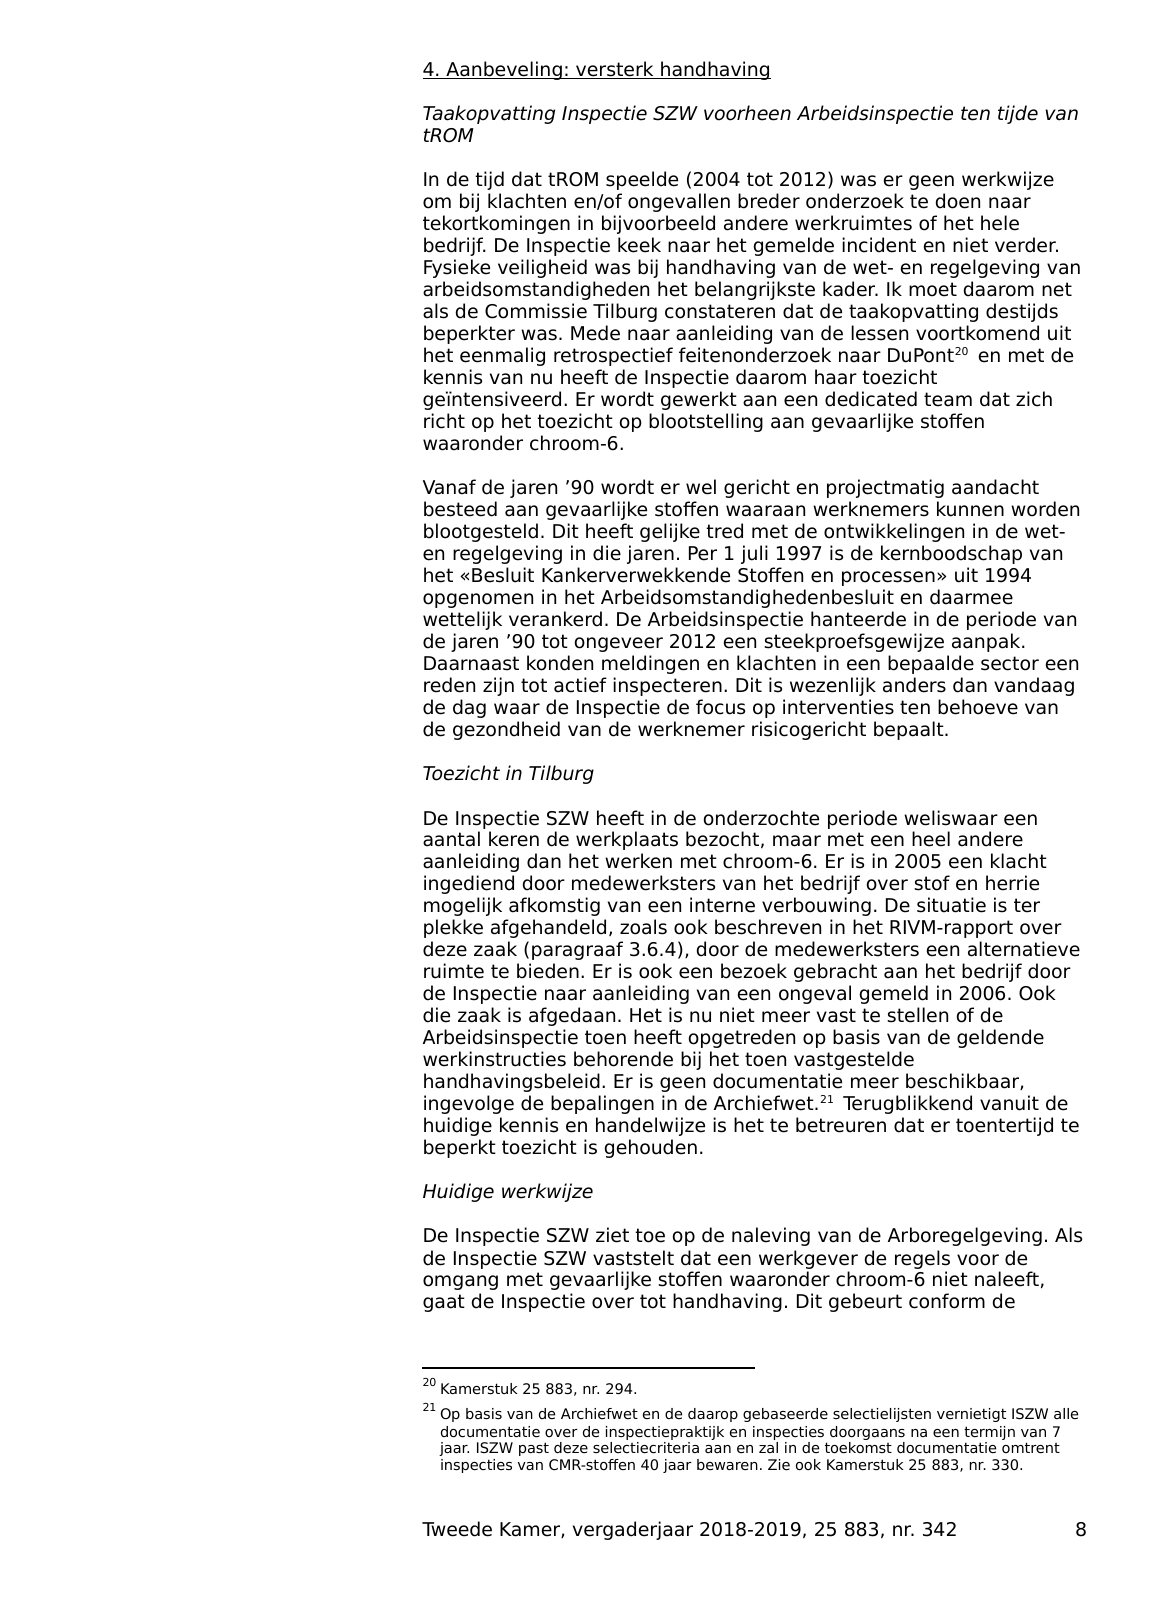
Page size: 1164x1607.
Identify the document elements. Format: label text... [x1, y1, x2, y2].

subtitle Huidige werkwijze [422, 1181, 1087, 1203]
subtitle 4. Aanbeveling: versterk handhaving [422, 59, 1087, 81]
subtitle Toezicht in Tilburg [422, 763, 1087, 785]
text De Inspectie SZW ziet toe op de naleving van de Arboregelgeving. Als de Inspectie SZW vaststelt dat een werkgever de regels voor de omgang met gevaarlijke stoffen waaronder chroom-6 niet naleeft, gaat de Inspectie over tot handhaving. Dit gebeurt conform de [422, 1225, 1087, 1313]
text In de tijd dat tROM speelde (2004 tot 2012) was er geen werkwijze om bij klachten en/of ongevallen breder onderzoek te doen naar tekortkomingen in bijvoorbeeld andere werkruimtes of het hele bedrijf. De Inspectie keek naar het gemelde incident en niet verder. Fysieke veiligheid was bij handhaving van de wet- en regelgeving van arbeidsomstandigheden het belangrijkste kader. Ik moet daarom net als de Commissie Tilburg constateren dat de taakopvatting destijds beperkter was. Mede naar aanleiding van de lessen voortkomend uit het eenmalig retrospectief feitenonderzoek naar DuPont en met de kennis van nu heeft de Inspectie daarom haar toezicht geïntensiveerd. Er wordt gewerkt aan een dedicated team dat zich richt op het toezicht op blootstelling aan gevaarlijke stoffen waaronder chroom-6. [422, 169, 1087, 455]
text De Inspectie SZW heeft in de onderzochte periode weliswaar een aantal keren de werkplaats bezocht, maar met een heel andere aanleiding dan het werken met chroom-6. Er is in 2005 een klacht ingediend door medewerksters van het bedrijf over stof en herrie mogelijk afkomstig van een interne verbouwing. De situatie is ter plekke afgehandeld, zoals ook beschreven in het RIVM-rapport over deze zaak (paragraaf 3.6.4), door de medewerksters een alternatieve ruimte te bieden. Er is ook een bezoek gebracht aan het bedrijf door de Inspectie naar aanleiding van een ongeval gemeld in 2006. Ook die zaak is afgedaan. Het is nu niet meer vast te stellen of de Arbeidsinspectie toen heeft opgetreden op basis van de geldende werkinstructies behorende bij het toen vastgestelde handhavingsbeleid. Er is geen documentatie meer beschikbaar, ingevolge de bepalingen in de Archiefwet. Terugblikkend vanuit de huidige kennis en handelwijze is het te betreuren dat er toentertijd te beperkt toezicht is gehouden. [422, 807, 1087, 1159]
text Vanaf de jaren ’90 wordt er wel gericht en projectmatig aandacht besteed aan gevaarlijke stoffen waaraan werknemers kunnen worden blootgesteld. Dit heeft gelijke tred met de ontwikkelingen in de wet- en regelgeving in die jaren. Per 1 juli 1997 is de kernboodschap van het «Besluit Kankerverwekkende Stoffen en processen» uit 1994 opgenomen in het Arbeidsomstandighedenbesluit en daarmee wettelijk verankerd. De Arbeidsinspectie hanteerde in de periode van de jaren ’90 tot ongeveer 2012 een steekproefsgewijze aanpak. Daarnaast konden meldingen en klachten in een bepaalde sector een reden zijn tot actief inspecteren. Dit is wezenlijk anders dan vandaag de dag waar de Inspectie de focus op interventies ten behoeve van de gezondheid van de werknemer risicogericht bepaalt. [422, 477, 1087, 741]
text Op basis van de Archiefwet en de daarop gebaseerde selectielijsten vernietigt ISZW alle documentatie over de inspectiepraktijk en inspecties doorgaans na een termijn van 7 jaar. ISZW past deze selectiecriteria aan en zal in de toekomst documentatie omtrent inspecties van CMR-stoffen 40 jaar bewaren. Zie ook Kamerstuk 25 883, nr. 330. [422, 1402, 1087, 1474]
text Kamerstuk 25 883, nr. 294. [422, 1377, 1087, 1399]
subtitle Taakopvatting Inspectie SZW voorheen Arbeidsinspectie ten tijde van tROM [422, 103, 1087, 147]
